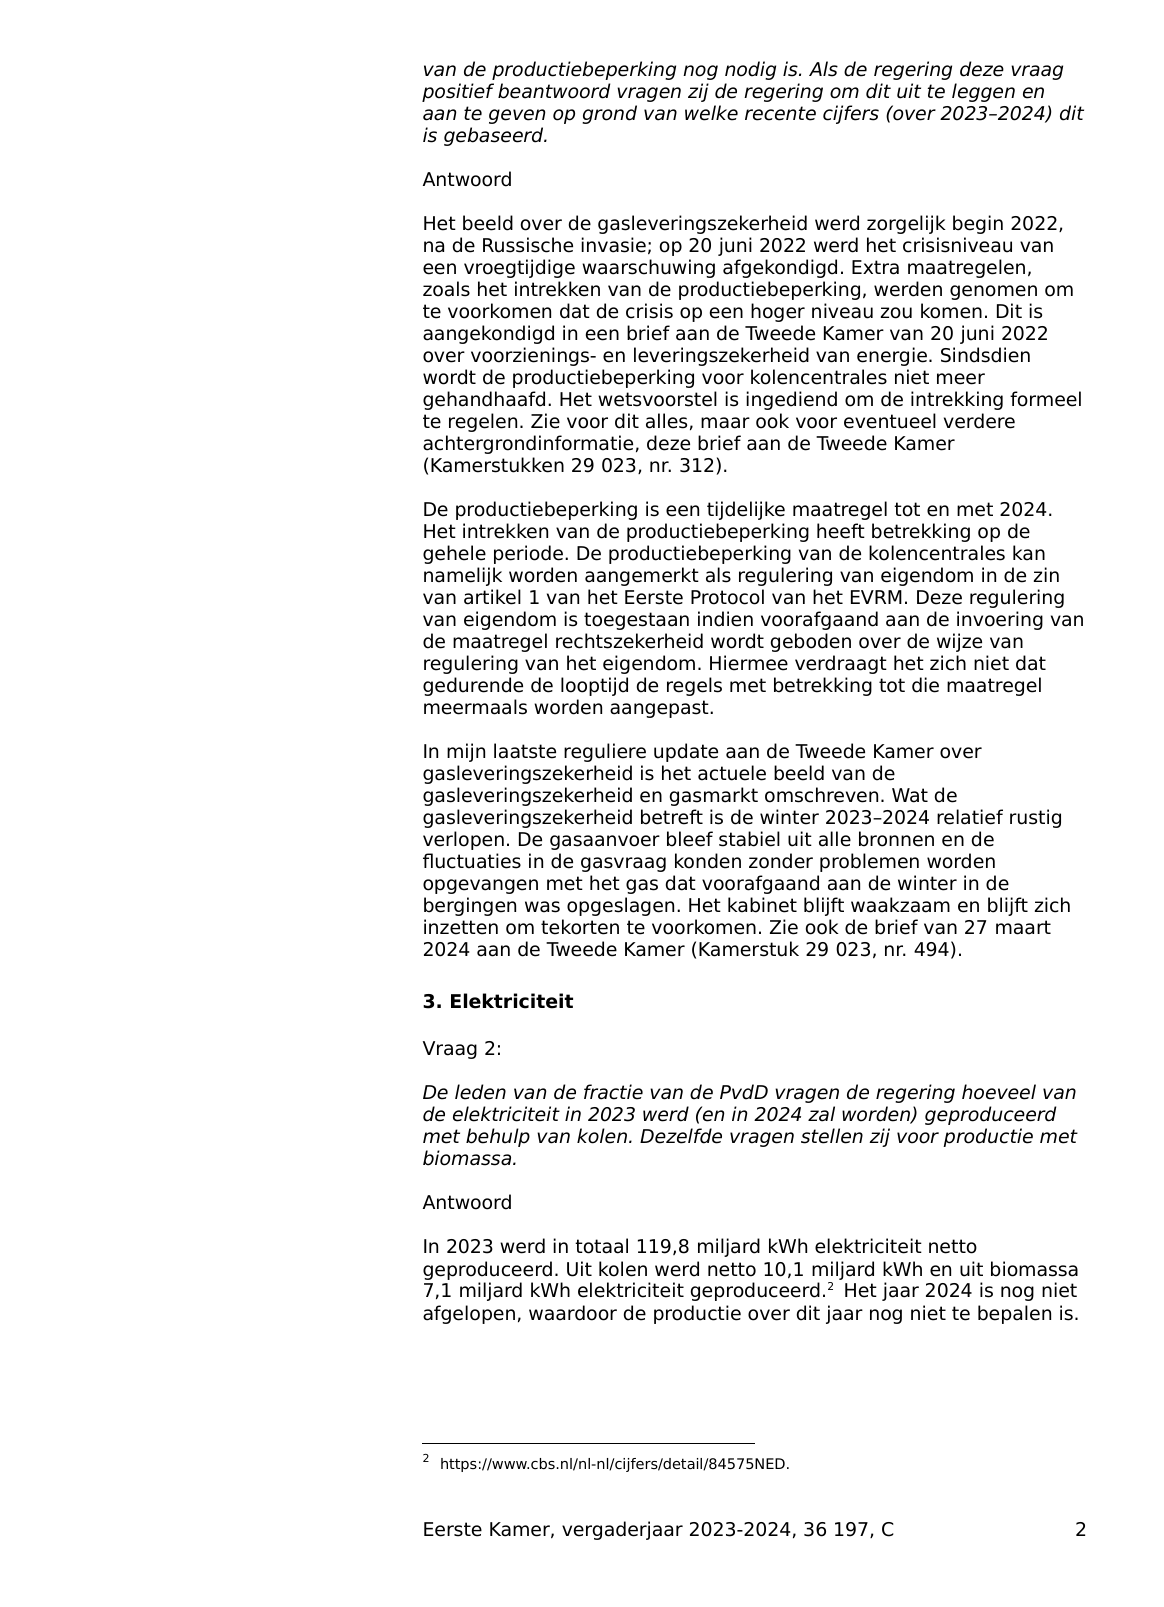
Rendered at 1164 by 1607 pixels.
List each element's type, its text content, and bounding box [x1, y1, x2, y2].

text De productiebeperking is een tijdelijke maatregel tot en met 2024. Het intrekken van de productiebeperking heeft betrekking op de gehele periode. De productiebeperking van de kolencentrales kan namelijk worden aangemerkt als regulering van eigendom in de zin van artikel 1 van het Eerste Protocol van het EVRM. Deze regulering van eigendom is toegestaan indien voorafgaand aan de invoering van de maatregel rechtszekerheid wordt geboden over de wijze van regulering van het eigendom. Hiermee verdraagt het zich niet dat gedurende de looptijd de regels met betrekking tot die maatregel meermaals worden aangepast. [422, 499, 1087, 719]
subtitle Antwoord [422, 169, 1087, 191]
text Het beeld over de gasleveringszekerheid werd zorgelijk begin 2022, na de Russische invasie; op 20 juni 2022 werd het crisisniveau van een vroegtijdige waarschuwing afgekondigd. Extra maatregelen, zoals het intrekken van de productiebeperking, werden genomen om te voorkomen dat de crisis op een hoger niveau zou komen. Dit is aangekondigd in een brief aan de Tweede Kamer van 20 juni 2022 over voorzienings- en leveringszekerheid van energie. Sindsdien wordt de productiebeperking voor kolencentrales niet meer gehandhaafd. Het wetsvoorstel is ingediend om de intrekking formeel te regelen. Zie voor dit alles, maar ook voor eventueel verdere achtergrondinformatie, deze brief aan de Tweede Kamer (Kamerstukken 29 023, nr. 312). [422, 213, 1087, 477]
text van de productiebeperking nog nodig is. Als de regering deze vraag positief beantwoord vragen zij de regering om dit uit te leggen en aan te geven op grond van welke recente cijfers (over 2023–2024) dit is gebaseerd. [422, 59, 1087, 147]
text In 2023 werd in totaal 119,8 miljard kWh elektriciteit netto geproduceerd. Uit kolen werd netto 10,1 miljard kWh en uit biomassa 7,1 miljard kWh elektriciteit geproduceerd. Het jaar 2024 is nog niet afgelopen, waardoor de productie over dit jaar nog niet te bepalen is. [422, 1236, 1087, 1324]
text De leden van de fractie van de PvdD vragen de regering hoeveel van de elektriciteit in 2023 werd (en in 2024 zal worden) geproduceerd met behulp van kolen. Dezelfde vragen stellen zij voor productie met biomassa. [422, 1082, 1087, 1170]
subtitle Antwoord [422, 1192, 1087, 1214]
text https://www.cbs.nl/nl-nl/cijfers/detail/84575NED. [422, 1452, 1087, 1474]
subtitle Vraag 2: [422, 1038, 1087, 1060]
text In mijn laatste reguliere update aan de Tweede Kamer over gasleveringszekerheid is het actuele beeld van de gasleveringszekerheid en gasmarkt omschreven. Wat de gasleveringszekerheid betreft is de winter 2023–2024 relatief rustig verlopen. De gasaanvoer bleef stabiel uit alle bronnen en de fluctuaties in de gasvraag konden zonder problemen worden opgevangen met het gas dat voorafgaand aan de winter in de bergingen was opgeslagen. Het kabinet blijft waakzaam en blijft zich inzetten om tekorten te voorkomen. Zie ook de brief van 27 maart 2024 aan de Tweede Kamer (Kamerstuk 29 023, nr. 494). [422, 741, 1087, 961]
subtitle 3. Elektriciteit [422, 991, 1087, 1013]
